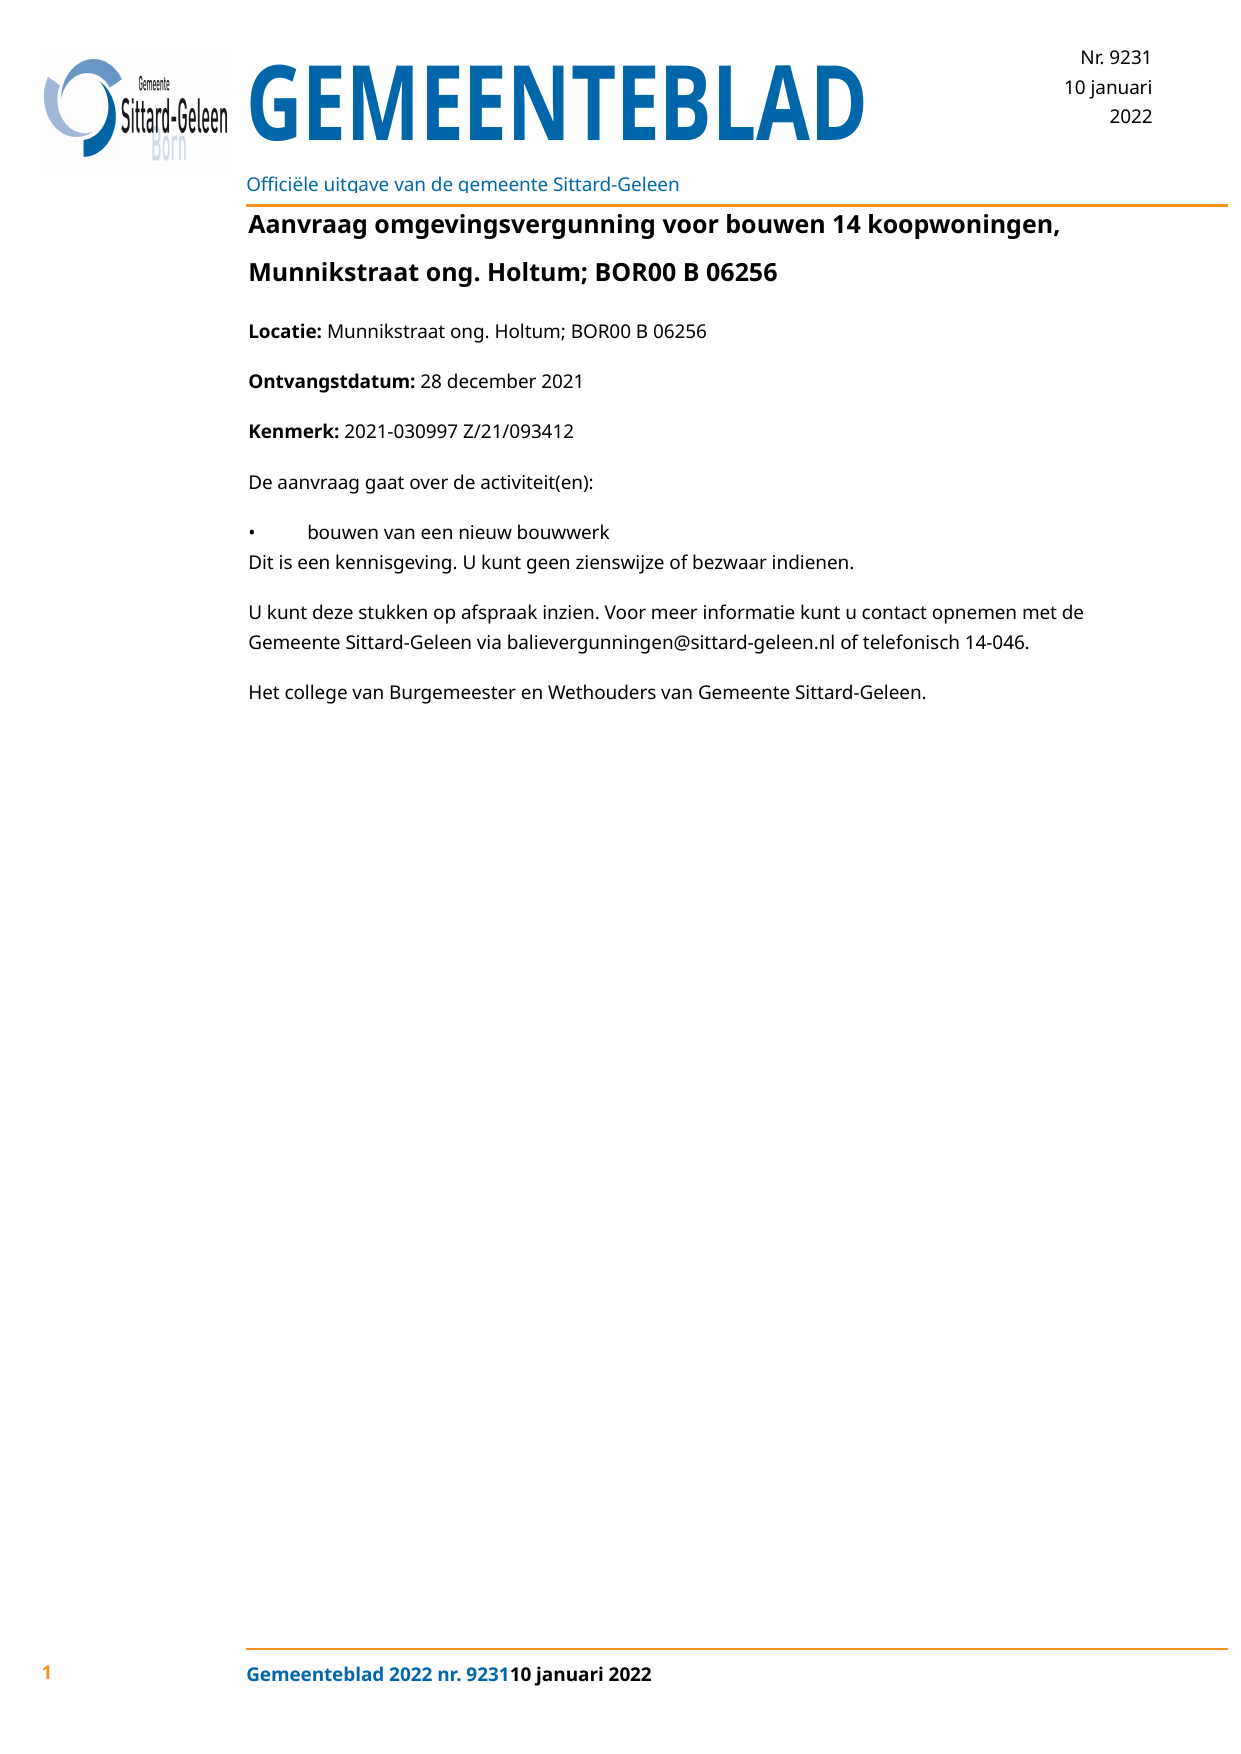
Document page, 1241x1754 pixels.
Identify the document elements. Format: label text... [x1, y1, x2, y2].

picture [41, 47, 231, 172]
text Aanvraag omgevingsvergunning voor bouwen 14 koopwoningen, Munnikstraat ong. Holtum; BOR00 B 06256 [248, 207, 1152, 288]
text De aanvraag gaat over de activiteit(en): [248, 469, 1152, 495]
text Dit is een kennisgeving. U kunt geen zienswijze of bezwaar indienen. [248, 549, 1152, 575]
text Ontvangstdatum: 28 december 2021 [248, 368, 1152, 394]
list bouwen van een nieuw bouwwerk [248, 519, 1152, 545]
text U kunt deze stukken op afspraak inzien. Voor meer informatie kunt u contact opnemen met de Gemeente Sittard-Geleen via balievergunningen@sittard-geleen.nl of telefonisch 14-046. [248, 599, 1152, 655]
text Locatie: Munnikstraat ong. Holtum; BOR00 B 06256 [248, 318, 1152, 344]
text Kenmerk: 2021-030997 Z/21/093412 [248, 419, 1152, 444]
text Het college van Burgemeester en Wethouders van Gemeente Sittard-Geleen. [248, 679, 1152, 705]
